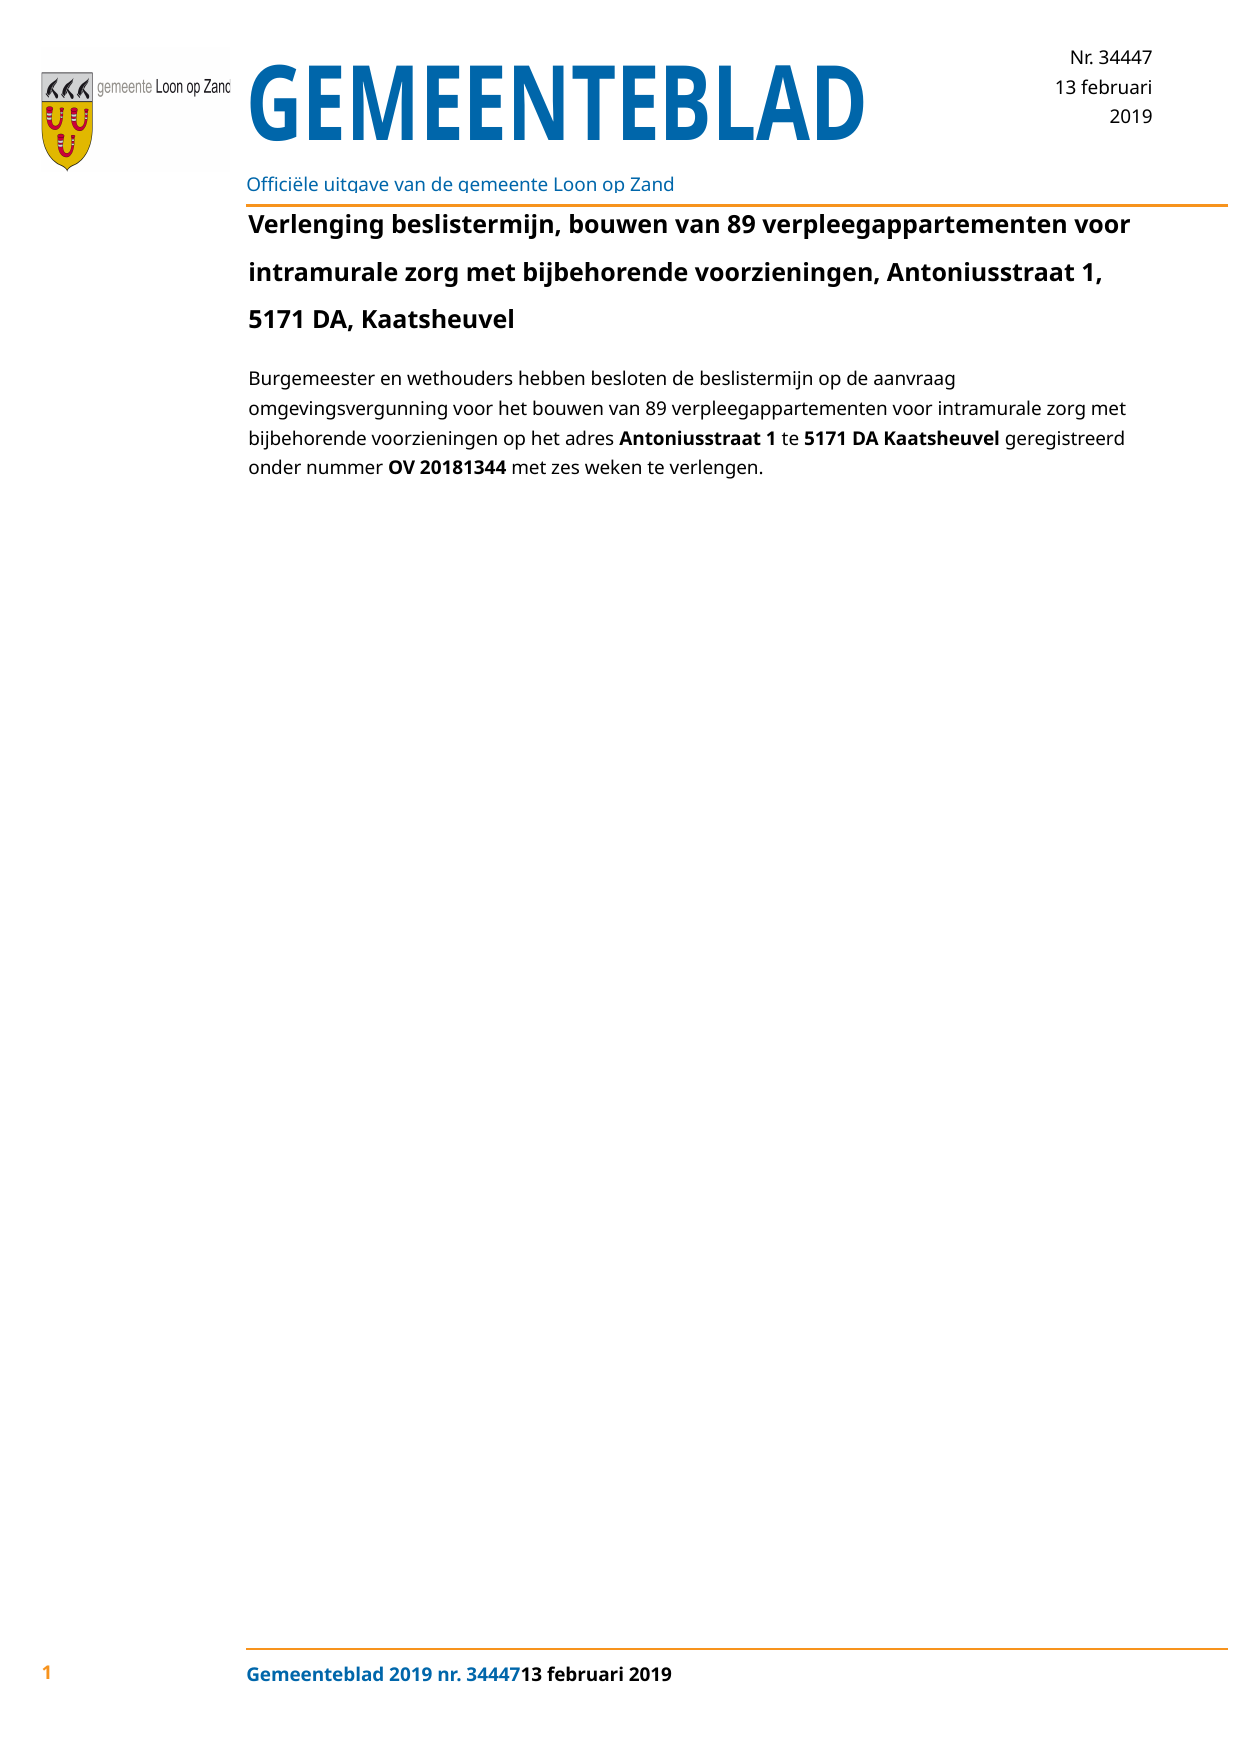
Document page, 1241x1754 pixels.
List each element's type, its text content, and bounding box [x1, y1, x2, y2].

text Verlenging beslistermijn, bouwen van 89 verpleegappartementen voor intramurale zorg met bijbehorende voorzieningen, Antoniusstraat 1, 5171 DA, Kaatsheuvel [248, 207, 1152, 336]
picture [41, 47, 231, 172]
text Burgemeester en wethouders hebben besloten de beslistermijn op de aanvraag omgevingsvergunning voor het bouwen van 89 verpleegappartementen voor intramurale zorg met bijbehorende voorzieningen op het adres Antoniusstraat 1 te 5171 DA Kaatsheuvel geregistreerd onder nummer OV 20181344 met zes weken te verlengen. [248, 366, 1152, 480]
